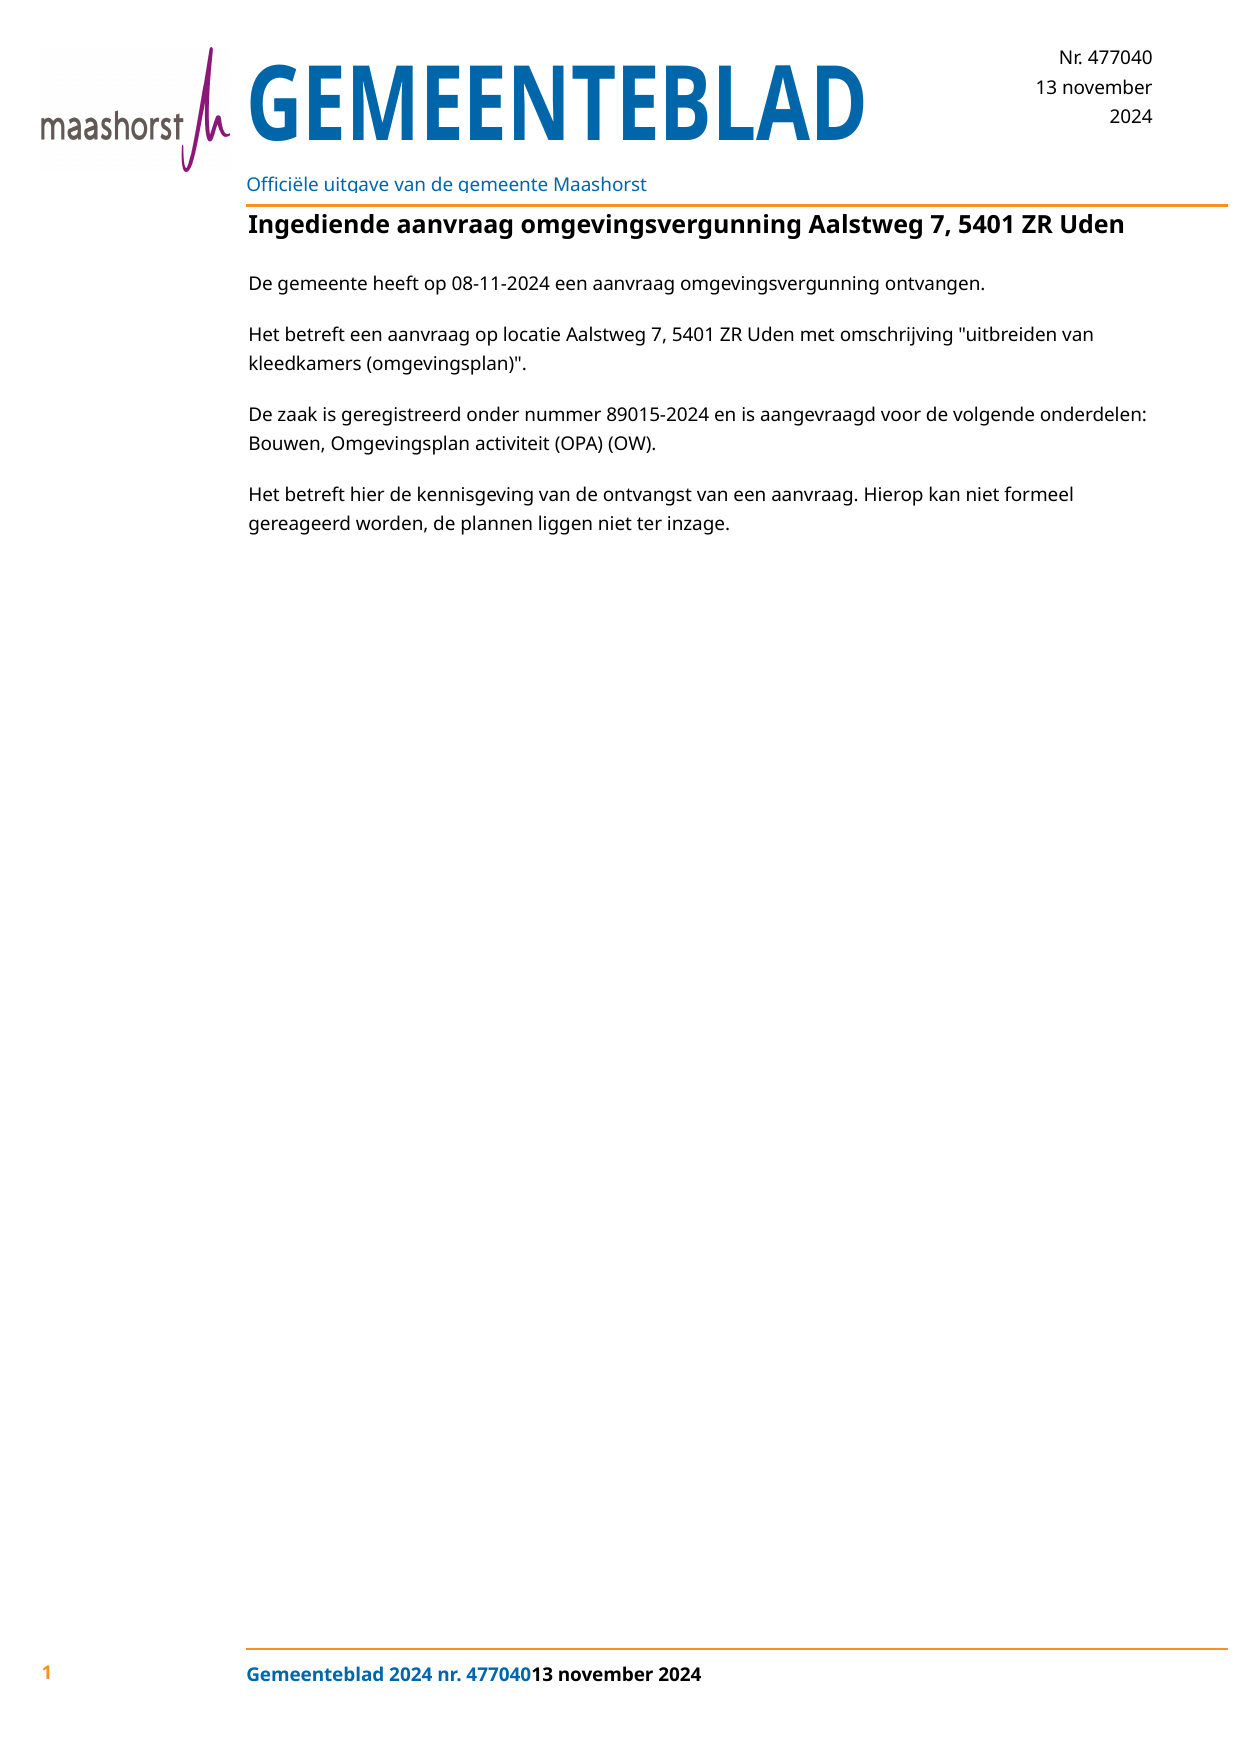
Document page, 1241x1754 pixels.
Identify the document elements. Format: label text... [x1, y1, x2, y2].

text Het betreft hier de kennisgeving van de ontvangst van een aanvraag. Hierop kan niet formeel gereageerd worden, de plannen liggen niet ter inzage. [248, 481, 1152, 536]
text Het betreft een aanvraag op locatie Aalstweg 7, 5401 ZR Uden met omschrijving "uitbreiden van kleedkamers (omgevingsplan)". [248, 321, 1152, 376]
text Ingediende aanvraag omgevingsvergunning Aalstweg 7, 5401 ZR Uden [248, 207, 1152, 241]
text De zaak is geregistreerd onder nummer 89015-2024 en is aangevraagd voor de volgende onderdelen: Bouwen, Omgevingsplan activiteit (OPA) (OW). [248, 401, 1152, 456]
picture [41, 47, 231, 172]
text De gemeente heeft op 08-11-2024 een aanvraag omgevingsvergunning ontvangen. [248, 270, 1152, 296]
